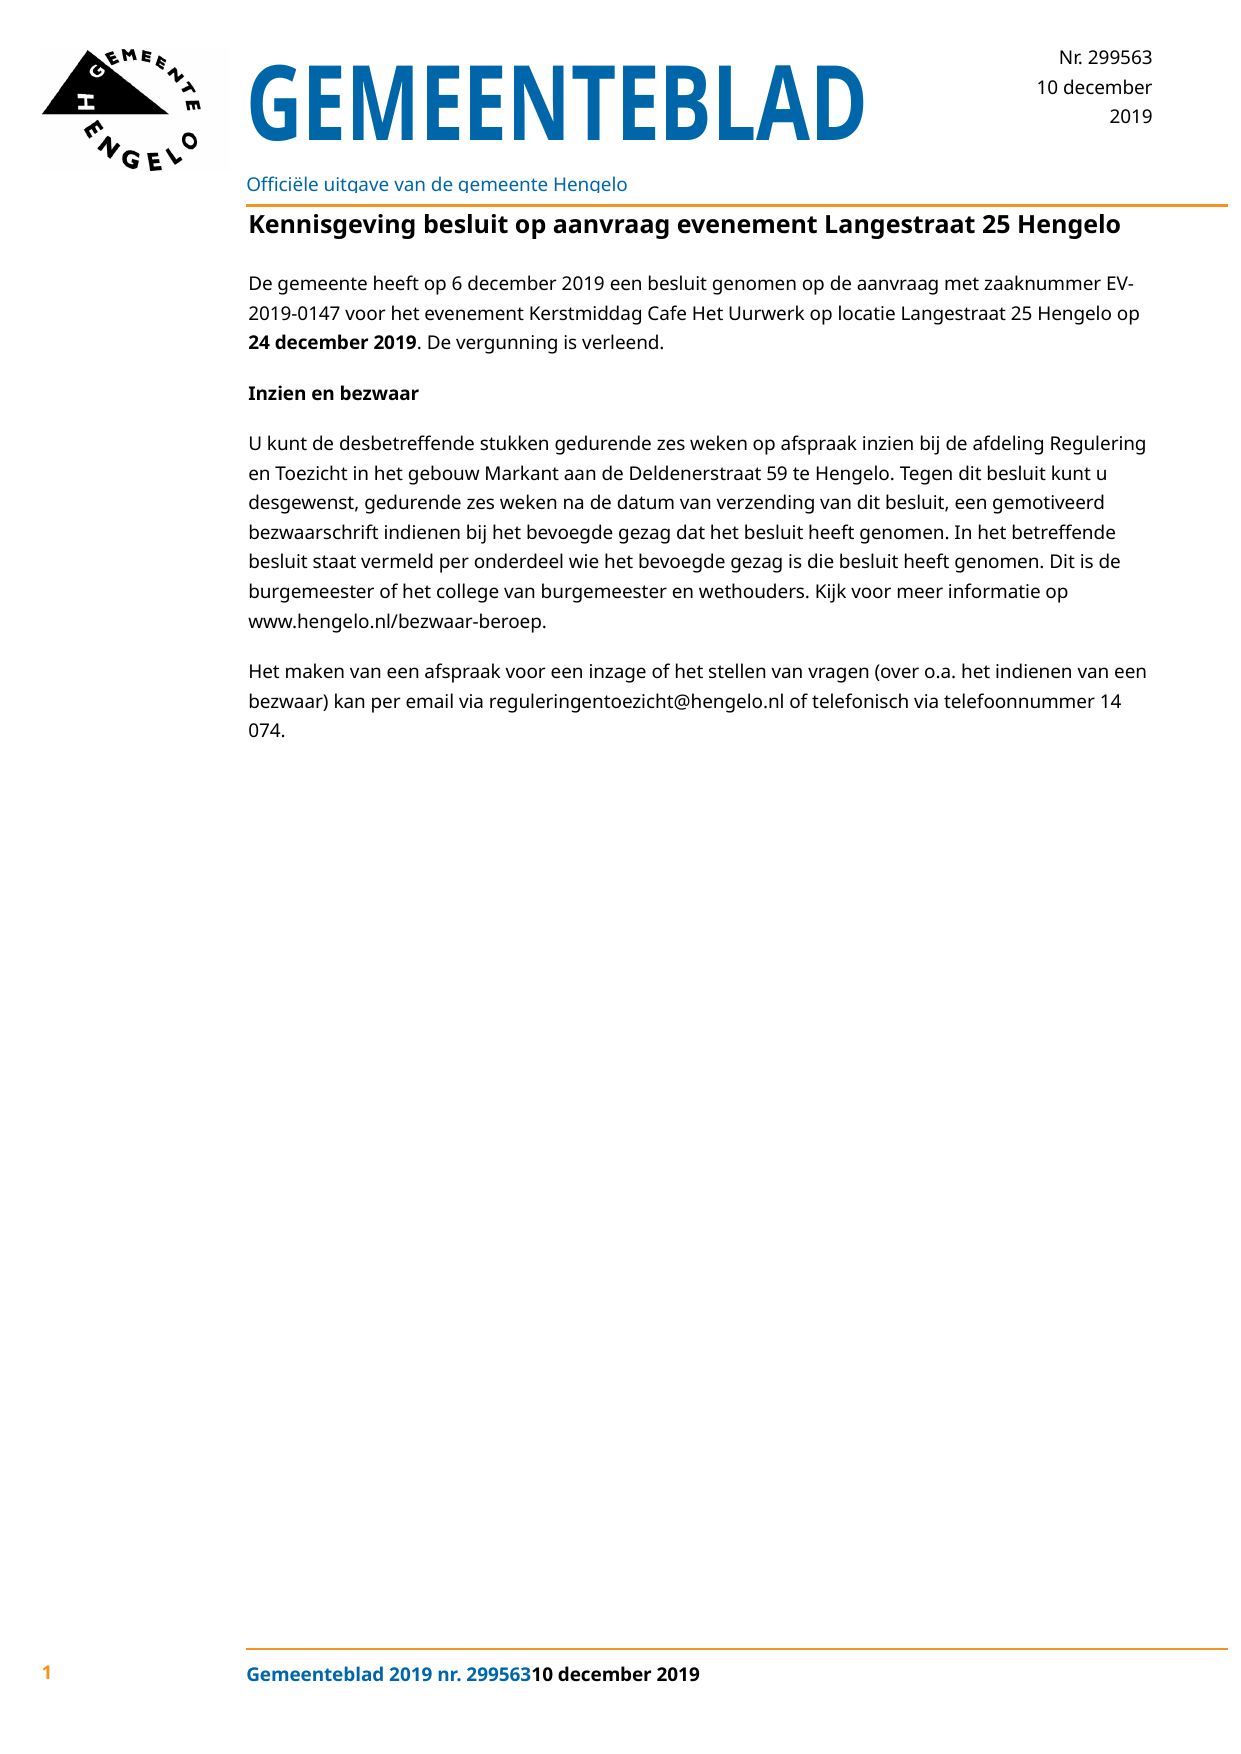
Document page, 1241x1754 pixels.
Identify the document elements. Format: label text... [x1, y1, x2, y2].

picture [41, 47, 231, 172]
text De gemeente heeft op 6 december 2019 een besluit genomen op de aanvraag met zaaknummer EV-2019-0147 voor het evenement Kerstmiddag Cafe Het Uurwerk op locatie Langestraat 25 Hengelo op 24 december 2019. De vergunning is verleend. [248, 270, 1152, 355]
text Kennisgeving besluit op aanvraag evenement Langestraat 25 Hengelo [248, 207, 1152, 241]
text Het maken van een afspraak voor een inzage of het stellen van vragen (over o.a. het indienen van een bezwaar) kan per email via reguleringentoezicht@hengelo.nl of telefonisch via telefoonnummer 14 074. [248, 658, 1152, 743]
text U kunt de desbetreffende stukken gedurende zes weken op afspraak inzien bij de afdeling Regulering en Toezicht in het gebouw Markant aan de Deldenerstraat 59 te Hengelo. Tegen dit besluit kunt u desgewenst, gedurende zes weken na de datum van verzending van dit besluit, een gemotiveerd bezwaarschrift indienen bij het bevoegde gezag dat het besluit heeft genomen. In het betreffende besluit staat vermeld per onderdeel wie het bevoegde gezag is die besluit heeft genomen. Dit is de burgemeester of het college van burgemeester en wethouders. Kijk voor meer informatie op www.hengelo.nl/bezwaar-beroep. [248, 430, 1152, 633]
text Inzien en bezwaar [248, 380, 1152, 406]
